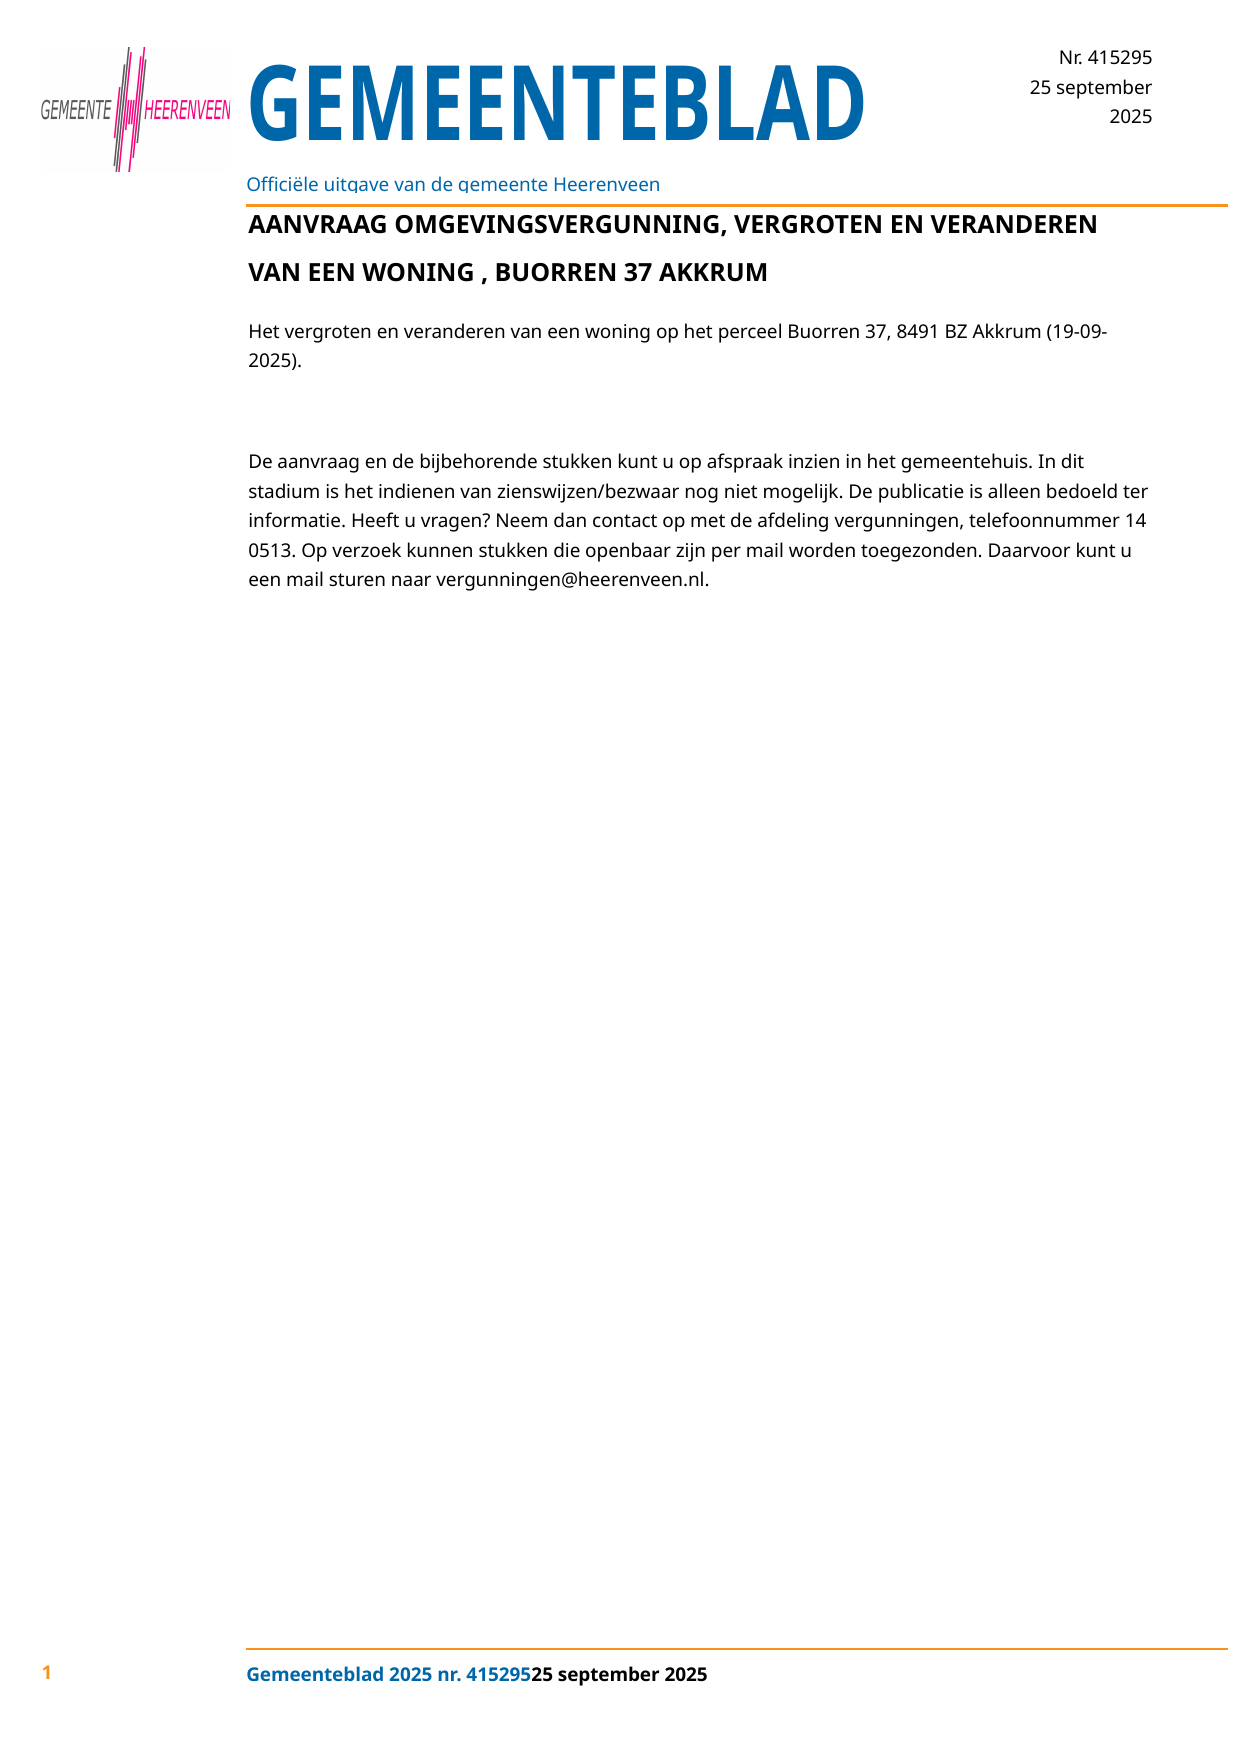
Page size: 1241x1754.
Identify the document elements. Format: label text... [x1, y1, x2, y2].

text De aanvraag en de bijbehorende stukken kunt u op afspraak inzien in het gemeentehuis. In dit stadium is het indienen van zienswijzen/bezwaar nog niet mogelijk. De publicatie is alleen bedoeld ter informatie. Heeft u vragen? Neem dan contact op met de afdeling vergunningen, telefoonnummer 14 0513. Op verzoek kunnen stukken die openbaar zijn per mail worden toegezonden. Daarvoor kunt u een mail sturen naar vergunningen@heerenveen.nl. [248, 448, 1152, 592]
text AANVRAAG OMGEVINGSVERGUNNING, VERGROTEN EN VERANDEREN VAN EEN WONING , BUORREN 37 AKKRUM [248, 207, 1152, 288]
picture [41, 47, 231, 172]
text Het vergroten en veranderen van een woning op het perceel Buorren 37, 8491 BZ Akkrum (19-09-2025). [248, 318, 1152, 373]
